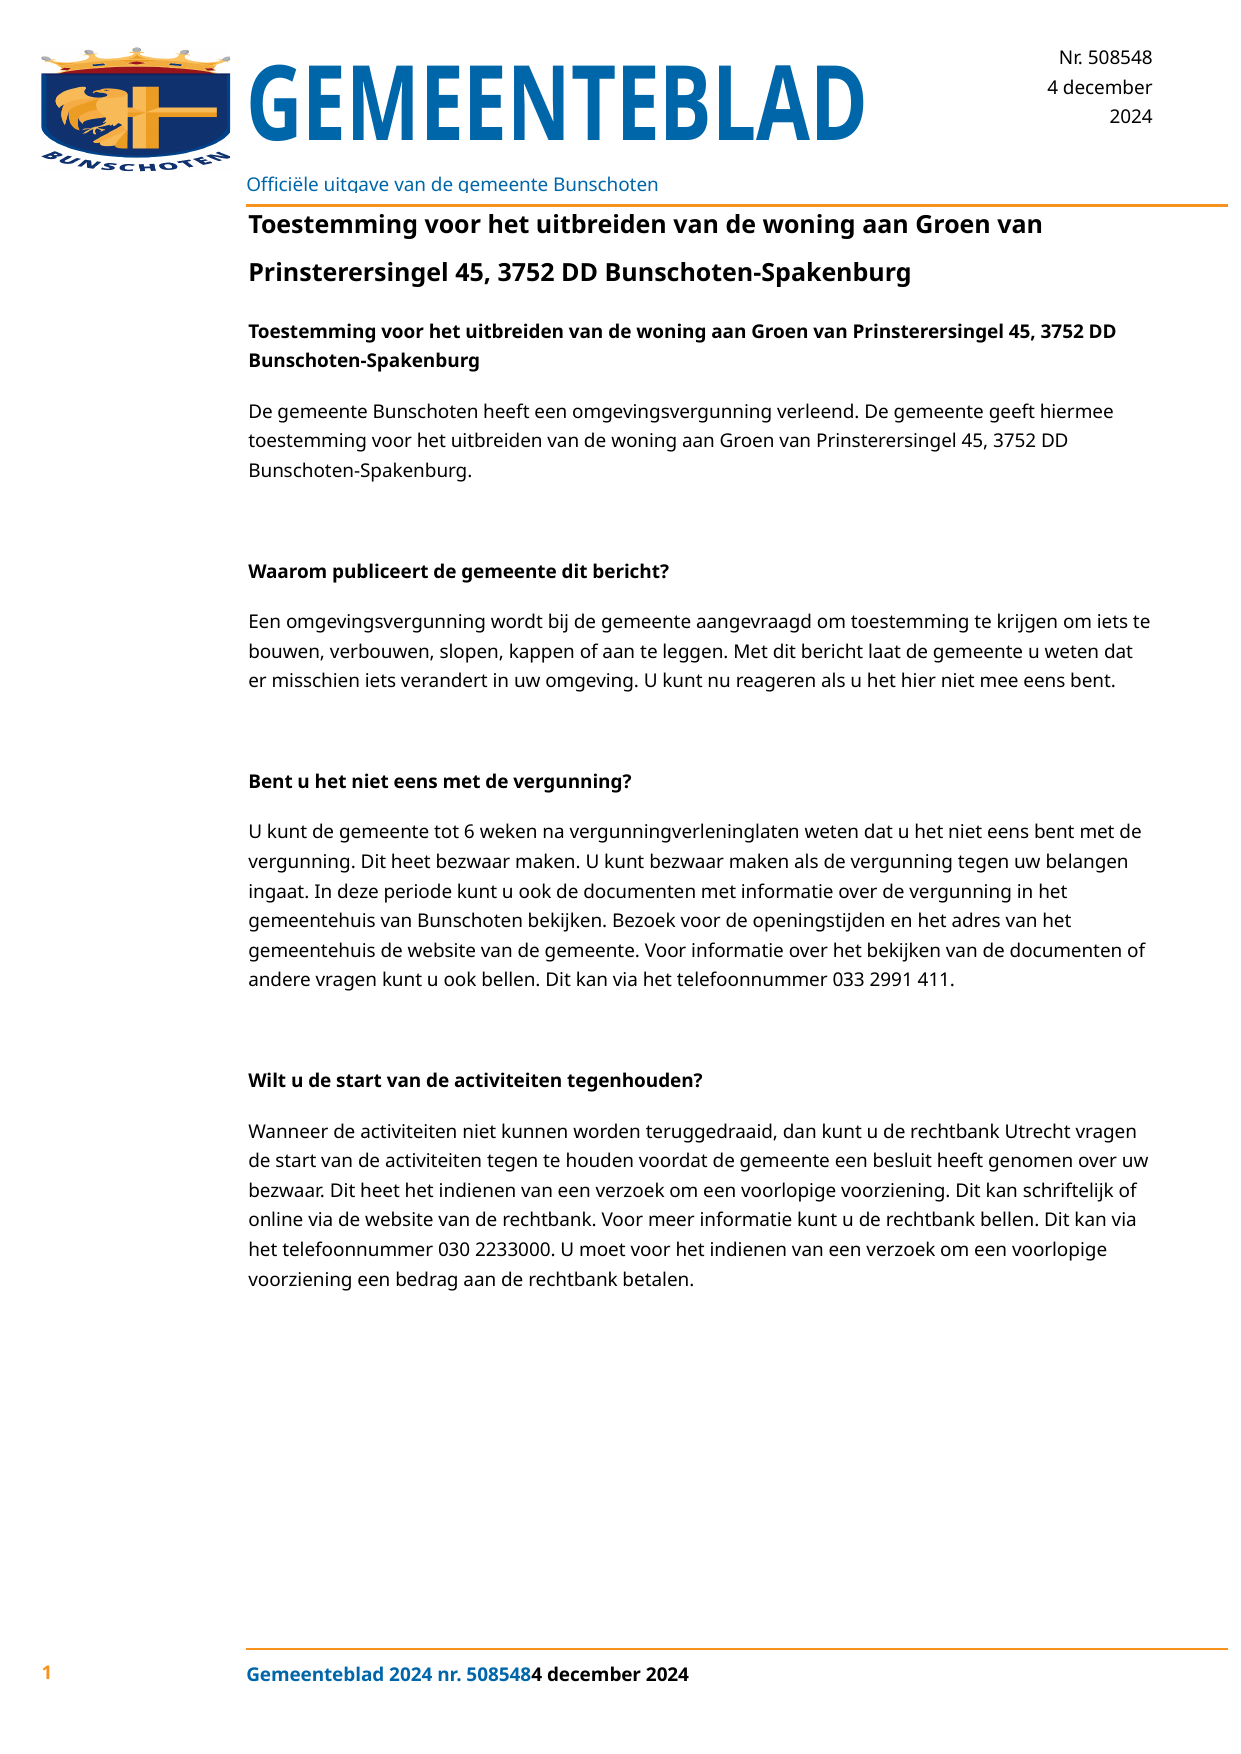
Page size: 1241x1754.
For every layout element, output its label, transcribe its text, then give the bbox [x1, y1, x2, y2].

text De gemeente Bunschoten heeft een omgevingsvergunning verleend. De gemeente geeft hiermee toestemming voor het uitbreiden van de woning aan Groen van Prinsterersingel 45, 3752 DD Bunschoten-Spakenburg. [248, 398, 1152, 483]
text Wanneer de activiteiten niet kunnen worden teruggedraaid, dan kunt u de rechtbank Utrecht vragen de start van de activiteiten tegen te houden voordat de gemeente een besluit heeft genomen over uw bezwaar. Dit heet het indienen van een verzoek om een voorlopige voorziening. Dit kan schriftelijk of online via de website van de rechtbank. Voor meer informatie kunt u de rechtbank bellen. Dit kan via het telefoonnummer 030 2233000. U moet voor het indienen van een verzoek om een voorlopige voorziening een bedrag aan de rechtbank betalen. [248, 1118, 1152, 1292]
text Toestemming voor het uitbreiden van de woning aan Groen van Prinsterersingel 45, 3752 DD Bunschoten-Spakenburg [248, 207, 1152, 288]
text U kunt de gemeente tot 6 weken na vergunningverleninglaten weten dat u het niet eens bent met de vergunning. Dit heet bezwaar maken. U kunt bezwaar maken als de vergunning tegen uw belangen ingaat. In deze periode kunt u ook de documenten met informatie over de vergunning in het gemeentehuis van Bunschoten bekijken. Bezoek voor de openingstijden en het adres van het gemeentehuis de website van de gemeente. Voor informatie over het bekijken van de documenten of andere vragen kunt u ook bellen. Dit kan via het telefoonnummer 033 2991 411. [248, 819, 1152, 992]
picture [41, 47, 231, 172]
text Waarom publiceert de gemeente dit bericht? [248, 558, 1152, 584]
text Toestemming voor het uitbreiden van de woning aan Groen van Prinsterersingel 45, 3752 DD Bunschoten-Spakenburg [248, 318, 1152, 373]
text Wilt u de start van de activiteiten tegenhouden? [248, 1067, 1152, 1093]
text Een omgevingsvergunning wordt bij de gemeente aangevraagd om toestemming te krijgen om iets te bouwen, verbouwen, slopen, kappen of aan te leggen. Met dit bericht laat de gemeente u weten dat er misschien iets verandert in uw omgeving. U kunt nu reageren als u het hier niet mee eens bent. [248, 608, 1152, 693]
text Bent u het niet eens met de vergunning? [248, 768, 1152, 794]
